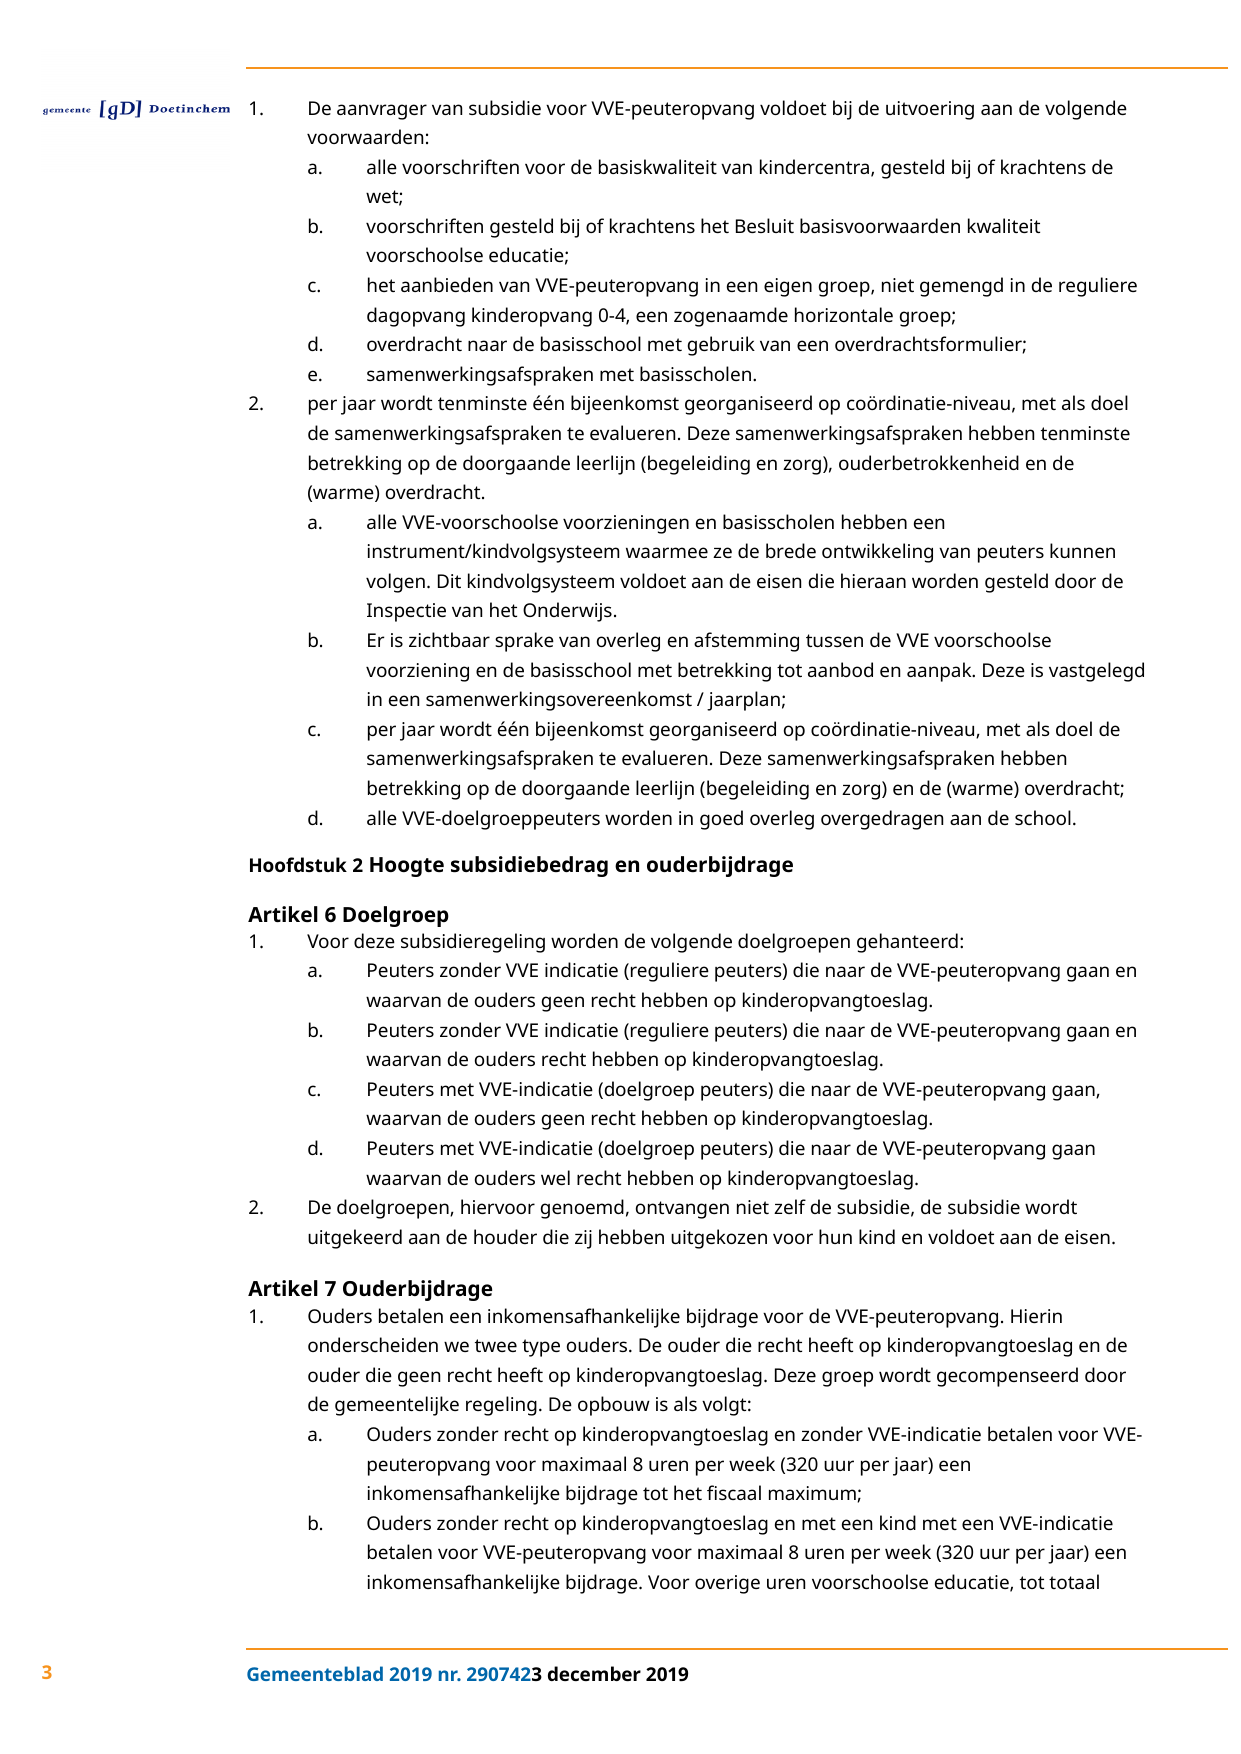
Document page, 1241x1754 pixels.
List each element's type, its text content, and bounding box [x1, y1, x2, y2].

text Artikel 6 Doelgroep [248, 900, 1152, 928]
list Ouders betalen een inkomensafhankelijke bijdrage voor de VVE-peuteropvang. Hierin onderscheiden we twee type ouders. De ouder die recht heeft op kinderopvangtoeslag en de ouder die geen recht heeft op kinderopvangtoeslag. Deze groep wordt gecompenseerd door de gemeentelijke regeling. De opbouw is als volgt: [248, 1303, 1152, 1417]
list Er is zichtbaar sprake van overleg en afstemming tussen de VVE voorschoolse voorziening en de basisschool met betrekking tot aanbod en aanpak. Deze is vastgelegd in een samenwerkingsovereenkomst / jaarplan; [307, 627, 1152, 712]
list per jaar wordt tenminste één bijeenkomst georganiseerd op coördinatie-niveau, met als doel de samenwerkingsafspraken te evalueren. Deze samenwerkingsafspraken hebben tenminste betrekking op de doorgaande leerlijn (begeleiding en zorg), ouderbetrokkenheid en de (warme) overdracht. [248, 391, 1152, 505]
list voorschriften gesteld bij of krachtens het Besluit basisvoorwaarden kwaliteit voorschoolse educatie; [307, 213, 1152, 268]
list samenwerkingsafspraken met basisscholen. [307, 361, 1152, 387]
picture [41, 47, 231, 172]
list De doelgroepen, hiervoor genoemd, ontvangen niet zelf de subsidie, de subsidie wordt uitgekeerd aan de houder die zij hebben uitgekozen voor hun kind en voldoet aan de eisen. [248, 1194, 1152, 1250]
list overdracht naar de basisschool met gebruik van een overdrachtsformulier; [307, 331, 1152, 357]
list De aanvrager van subsidie voor VVE-peuteropvang voldoet bij de uitvoering aan de volgende voorwaarden: [248, 95, 1152, 150]
list Peuters zonder VVE indicatie (reguliere peuters) die naar de VVE-peuteropvang gaan en waarvan de ouders recht hebben op kinderopvangtoeslag. [307, 1017, 1152, 1072]
list alle VVE-voorschoolse voorzieningen en basisscholen hebben een instrument/kindvolgsysteem waarmee ze de brede ontwikkeling van peuters kunnen volgen. Dit kindvolgsysteem voldoet aan de eisen die hieraan worden gesteld door de Inspectie van het Onderwijs. [307, 509, 1152, 623]
text Artikel 7 Ouderbijdrage [248, 1274, 1152, 1303]
list het aanbieden van VVE-peuteropvang in een eigen groep, niet gemengd in de reguliere dagopvang kinderopvang 0-4, een zogenaamde horizontale groep; [307, 272, 1152, 328]
list alle voorschriften voor de basiskwaliteit van kindercentra, gesteld bij of krachtens de wet; [307, 154, 1152, 209]
list Peuters met VVE-indicatie (doelgroep peuters) die naar de VVE-peuteropvang gaan waarvan de ouders wel recht hebben op kinderopvangtoeslag. [307, 1135, 1152, 1191]
list Ouders zonder recht op kinderopvangtoeslag en met een kind met een VVE-indicatie betalen voor VVE-peuteropvang voor maximaal 8 uren per week (320 uur per jaar) een inkomensafhankelijke bijdrage. Voor overige uren voorschoolse educatie, tot totaal [307, 1510, 1152, 1595]
list Ouders zonder recht op kinderopvangtoeslag en zonder VVE-indicatie betalen voor VVE- peuteropvang voor maximaal 8 uren per week (320 uur per jaar) een inkomensafhankelijke bijdrage tot het fiscaal maximum; [307, 1421, 1152, 1506]
list Voor deze subsidieregeling worden de volgende doelgroepen gehanteerd: [248, 928, 1152, 954]
list per jaar wordt één bijeenkomst georganiseerd op coördinatie-niveau, met als doel de samenwerkingsafspraken te evalueren. Deze samenwerkingsafspraken hebben betrekking op de doorgaande leerlijn (begeleiding en zorg) en de (warme) overdracht; [307, 716, 1152, 801]
text Hoofdstuk 2 Hoogte subsidiebedrag en ouderbijdrage [248, 850, 1152, 879]
list Peuters zonder VVE indicatie (reguliere peuters) die naar de VVE-peuteropvang gaan en waarvan de ouders geen recht hebben op kinderopvangtoeslag. [307, 958, 1152, 1013]
list alle VVE-doelgroeppeuters worden in goed overleg overgedragen aan de school. [307, 805, 1152, 831]
list Peuters met VVE-indicatie (doelgroep peuters) die naar de VVE-peuteropvang gaan, waarvan de ouders geen recht hebben op kinderopvangtoeslag. [307, 1076, 1152, 1131]
